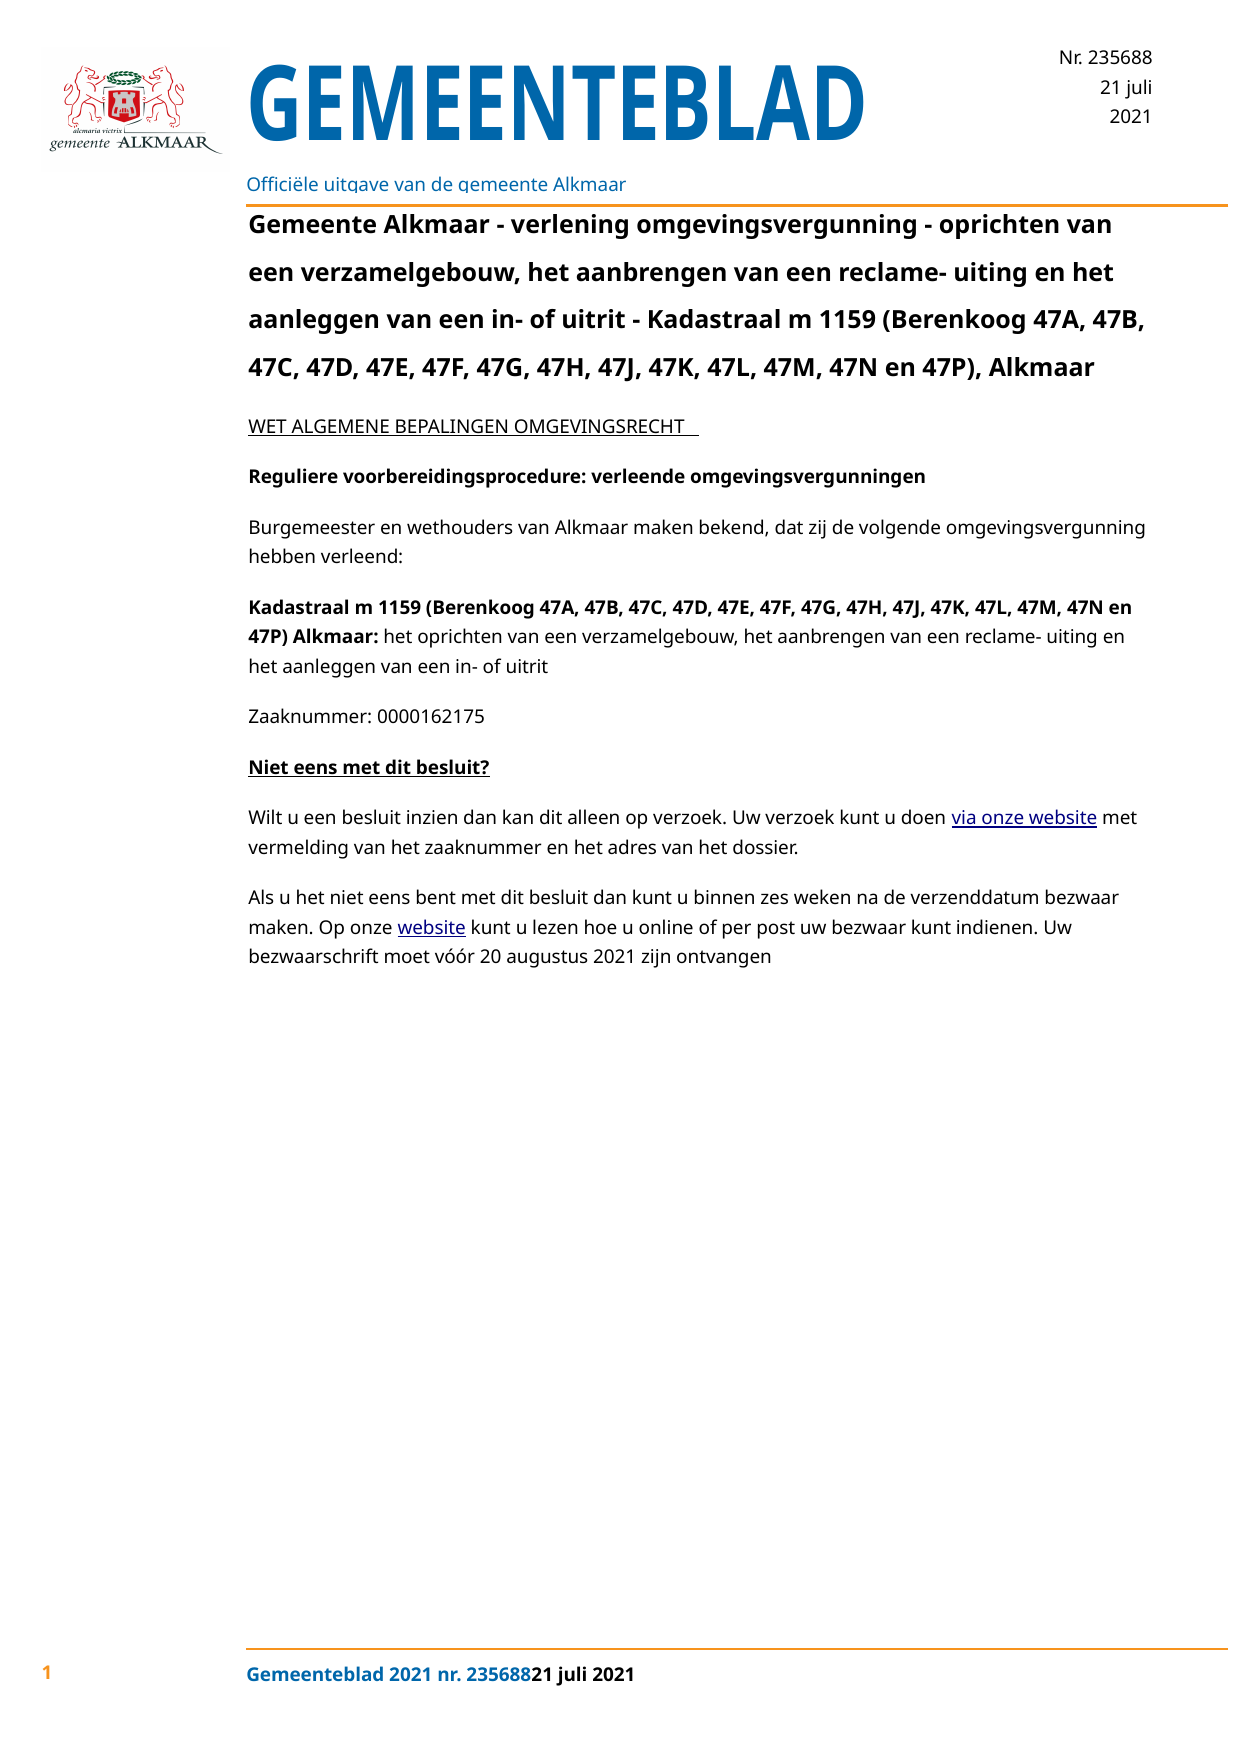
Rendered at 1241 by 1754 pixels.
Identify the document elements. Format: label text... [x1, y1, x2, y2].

text Gemeente Alkmaar - verlening omgevingsvergunning - oprichten van een verzamelgebouw, het aanbrengen van een reclame- uiting en het aanleggen van een in- of uitrit - Kadastraal m 1159 (Berenkoog 47A, 47B, 47C, 47D, 47E, 47F, 47G, 47H, 47J, 47K, 47L, 47M, 47N en 47P), Alkmaar [248, 207, 1152, 384]
text Als u het niet eens bent met dit besluit dan kunt u binnen zes weken na de verzenddatum bezwaar maken. Op onze website kunt u lezen hoe u online of per post uw bezwaar kunt indienen. Uw bezwaarschrift moet vóór 20 augustus 2021 zijn ontvangen [248, 884, 1152, 969]
text Wilt u een besluit inzien dan kan dit alleen op verzoek. Uw verzoek kunt u doen via onze website met vermelding van het zaaknummer en het adres van het dossier. [248, 804, 1152, 860]
text Zaaknummer: 0000162175 [248, 703, 1152, 729]
picture [41, 47, 231, 172]
text WET ALGEMENE BEPALINGEN OMGEVINGSRECHT [248, 413, 1152, 439]
text Reguliere voorbereidingsprocedure: verleende omgevingsvergunningen [248, 463, 1152, 489]
text Burgemeester en wethouders van Alkmaar maken bekend, dat zij de volgende omgevingsvergunning hebben verleend: [248, 514, 1152, 569]
text Kadastraal m 1159 (Berenkoog 47A, 47B, 47C, 47D, 47E, 47F, 47G, 47H, 47J, 47K, 47L, 47M, 47N en 47P) Alkmaar: het oprichten van een verzamelgebouw, het aanbrengen van een reclame- uiting en het aanleggen van een in- of uitrit [248, 594, 1152, 679]
text Niet eens met dit besluit? [248, 754, 1152, 780]
